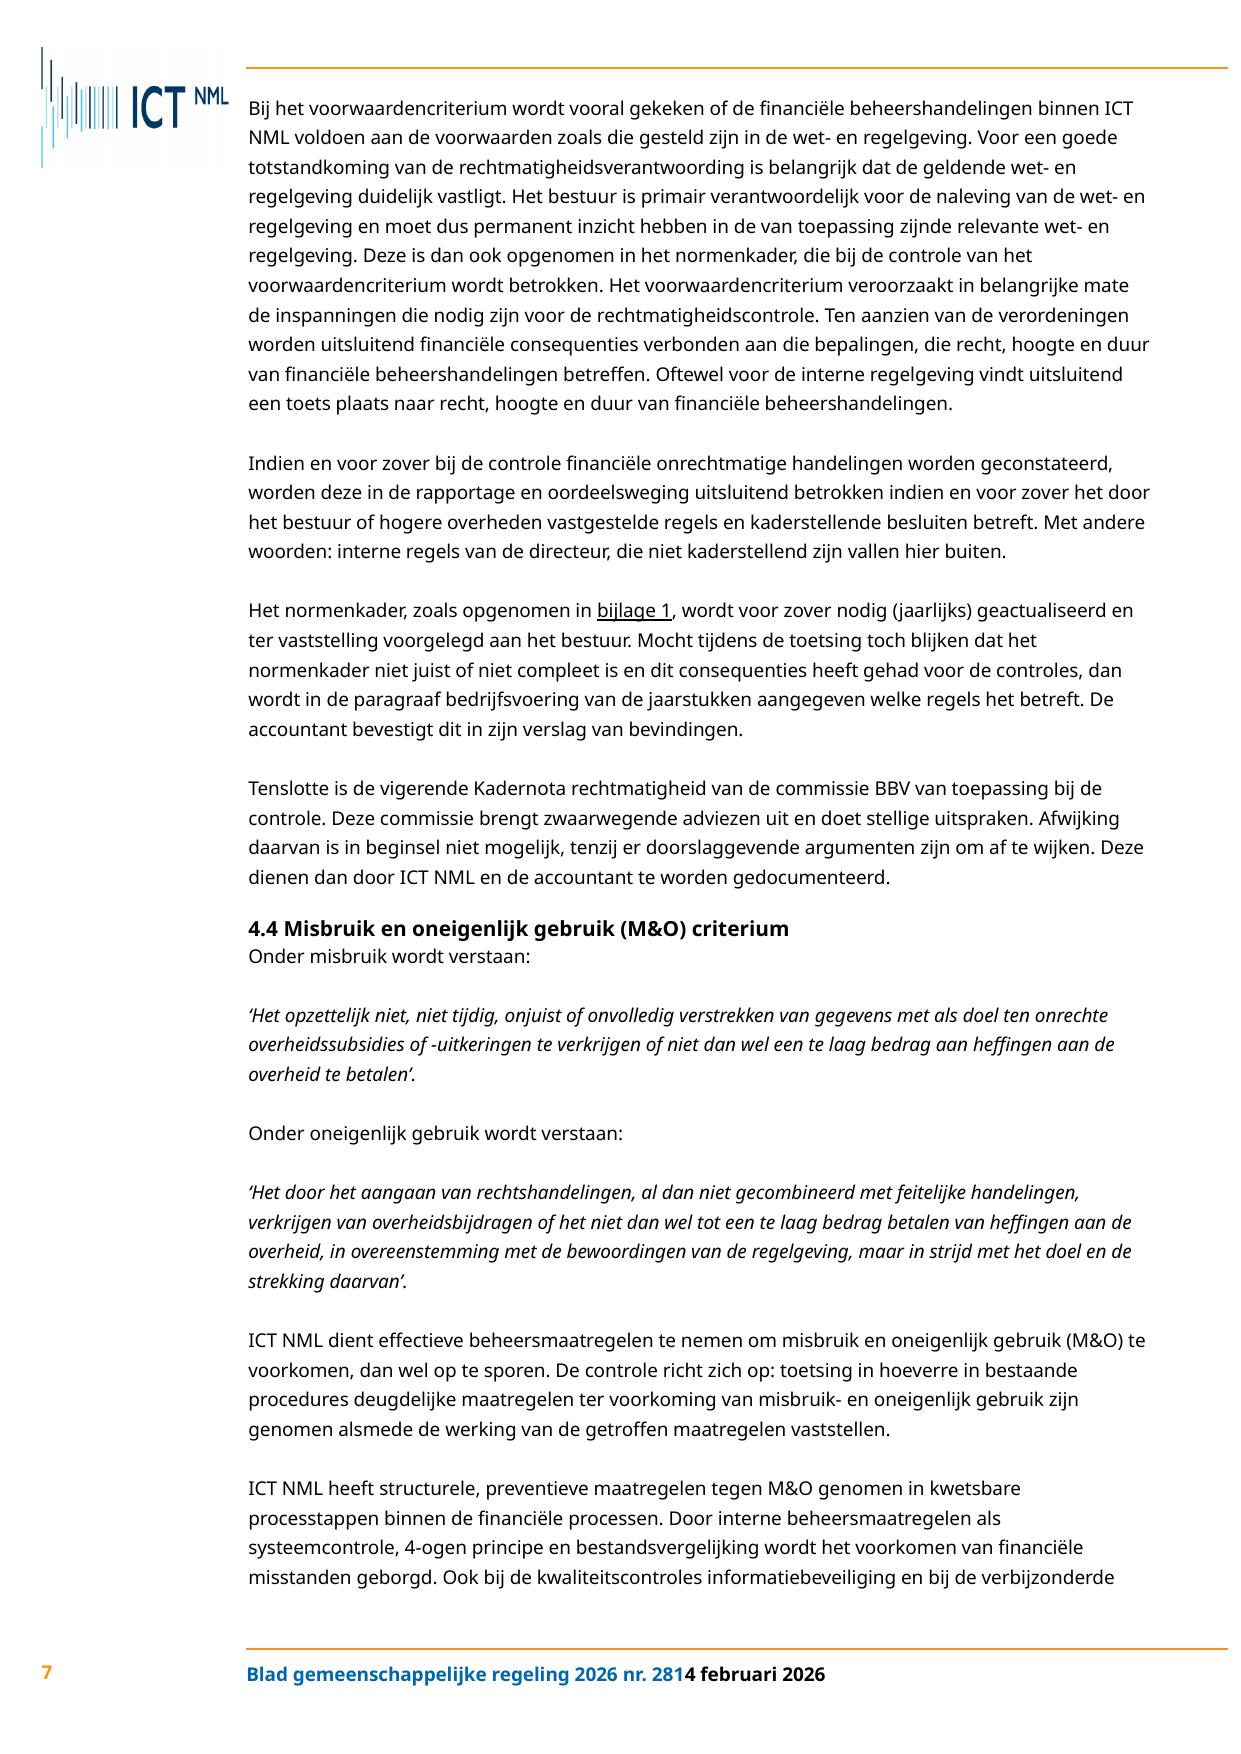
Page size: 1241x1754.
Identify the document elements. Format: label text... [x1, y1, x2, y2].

picture [41, 47, 231, 172]
text ‘Het door het aangaan van rechtshandelingen, al dan niet gecombineerd met feitelijke handelingen, verkrijgen van overheidsbijdragen of het niet dan wel tot een te laag bedrag betalen van heffingen aan de overheid, in overeenstemming met de bewoordingen van de regelgeving, maar in strijd met het doel en de strekking daarvan’. [248, 1179, 1152, 1294]
text Het normenkader, zoals opgenomen in bijlage 1, wordt voor zover nodig (jaarlijks) geactualiseerd en ter vaststelling voorgelegd aan het bestuur. Mocht tijdens de toetsing toch blijken dat het normenkader niet juist of niet compleet is en dit consequenties heeft gehad voor de controles, dan wordt in de paragraaf bedrijfsvoering van de jaarstukken aangegeven welke regels het betreft. De accountant bevestigt dit in zijn verslag van bevindingen. [248, 598, 1152, 742]
text Tenslotte is de vigerende Kadernota rechtmatigheid van de commissie BBV van toepassing bij de controle. Deze commissie brengt zwaarwegende adviezen uit en doet stellige uitspraken. Afwijking daarvan is in beginsel niet mogelijk, tenzij er doorslaggevende argumenten zijn om af te wijken. Deze dienen dan door ICT NML en de accountant te worden gedocumenteerd. [248, 775, 1152, 890]
text ICT NML heeft structurele, preventieve maatregelen tegen M&O genomen in kwetsbare processtappen binnen de financiële processen. Door interne beheersmaatregelen als systeemcontrole, 4-ogen principe en bestandsvergelijking wordt het voorkomen van financiële misstanden geborgd. Ook bij de kwaliteitscontroles informatiebeveiliging en bij de verbijzonderde [248, 1475, 1152, 1590]
text Onder oneigenlijk gebruik wordt verstaan: [248, 1120, 1152, 1146]
text Indien en voor zover bij de controle financiële onrechtmatige handelingen worden geconstateerd, worden deze in de rapportage en oordeelsweging uitsluitend betrokken indien en voor zover het door het bestuur of hogere overheden vastgestelde regels en kaderstellende besluiten betreft. Met andere woorden: interne regels van de directeur, die niet kaderstellend zijn vallen hier buiten. [248, 450, 1152, 564]
text ‘Het opzettelijk niet, niet tijdig, onjuist of onvolledig verstrekken van gegevens met als doel ten onrechte overheidssubsidies of -uitkeringen te verkrijgen of niet dan wel een te laag bedrag aan heffingen aan de overheid te betalen’. [248, 1002, 1152, 1087]
text 4.4 Misbruik en oneigenlijk gebruik (M&O) criterium [248, 914, 1152, 943]
text Bij het voorwaardencriterium wordt vooral gekeken of de financiële beheershandelingen binnen ICT NML voldoen aan de voorwaarden zoals die gesteld zijn in de wet- en regelgeving. Voor een goede totstandkoming van de rechtmatigheidsverantwoording is belangrijk dat de geldende wet- en regelgeving duidelijk vastligt. Het bestuur is primair verantwoordelijk voor de naleving van de wet- en regelgeving en moet dus permanent inzicht hebben in de van toepassing zijnde relevante wet- en regelgeving. Deze is dan ook opgenomen in het normenkader, die bij de controle van het voorwaardencriterium wordt betrokken. Het voorwaardencriterium veroorzaakt in belangrijke mate de inspanningen die nodig zijn voor de rechtmatigheidscontrole. Ten aanzien van de verordeningen worden uitsluitend financiële consequenties verbonden aan die bepalingen, die recht, hoogte en duur van financiële beheershandelingen betreffen. Oftewel voor de interne regelgeving vindt uitsluitend een toets plaats naar recht, hoogte en duur van financiële beheershandelingen. [248, 95, 1152, 416]
text Onder misbruik wordt verstaan: [248, 943, 1152, 968]
text ICT NML dient effectieve beheersmaatregelen te nemen om misbruik en oneigenlijk gebruik (M&O) te voorkomen, dan wel op te sporen. De controle richt zich op: toetsing in hoeverre in bestaande procedures deugdelijke maatregelen ter voorkoming van misbruik- en oneigenlijk gebruik zijn genomen alsmede de werking van de getroffen maatregelen vaststellen. [248, 1327, 1152, 1442]
